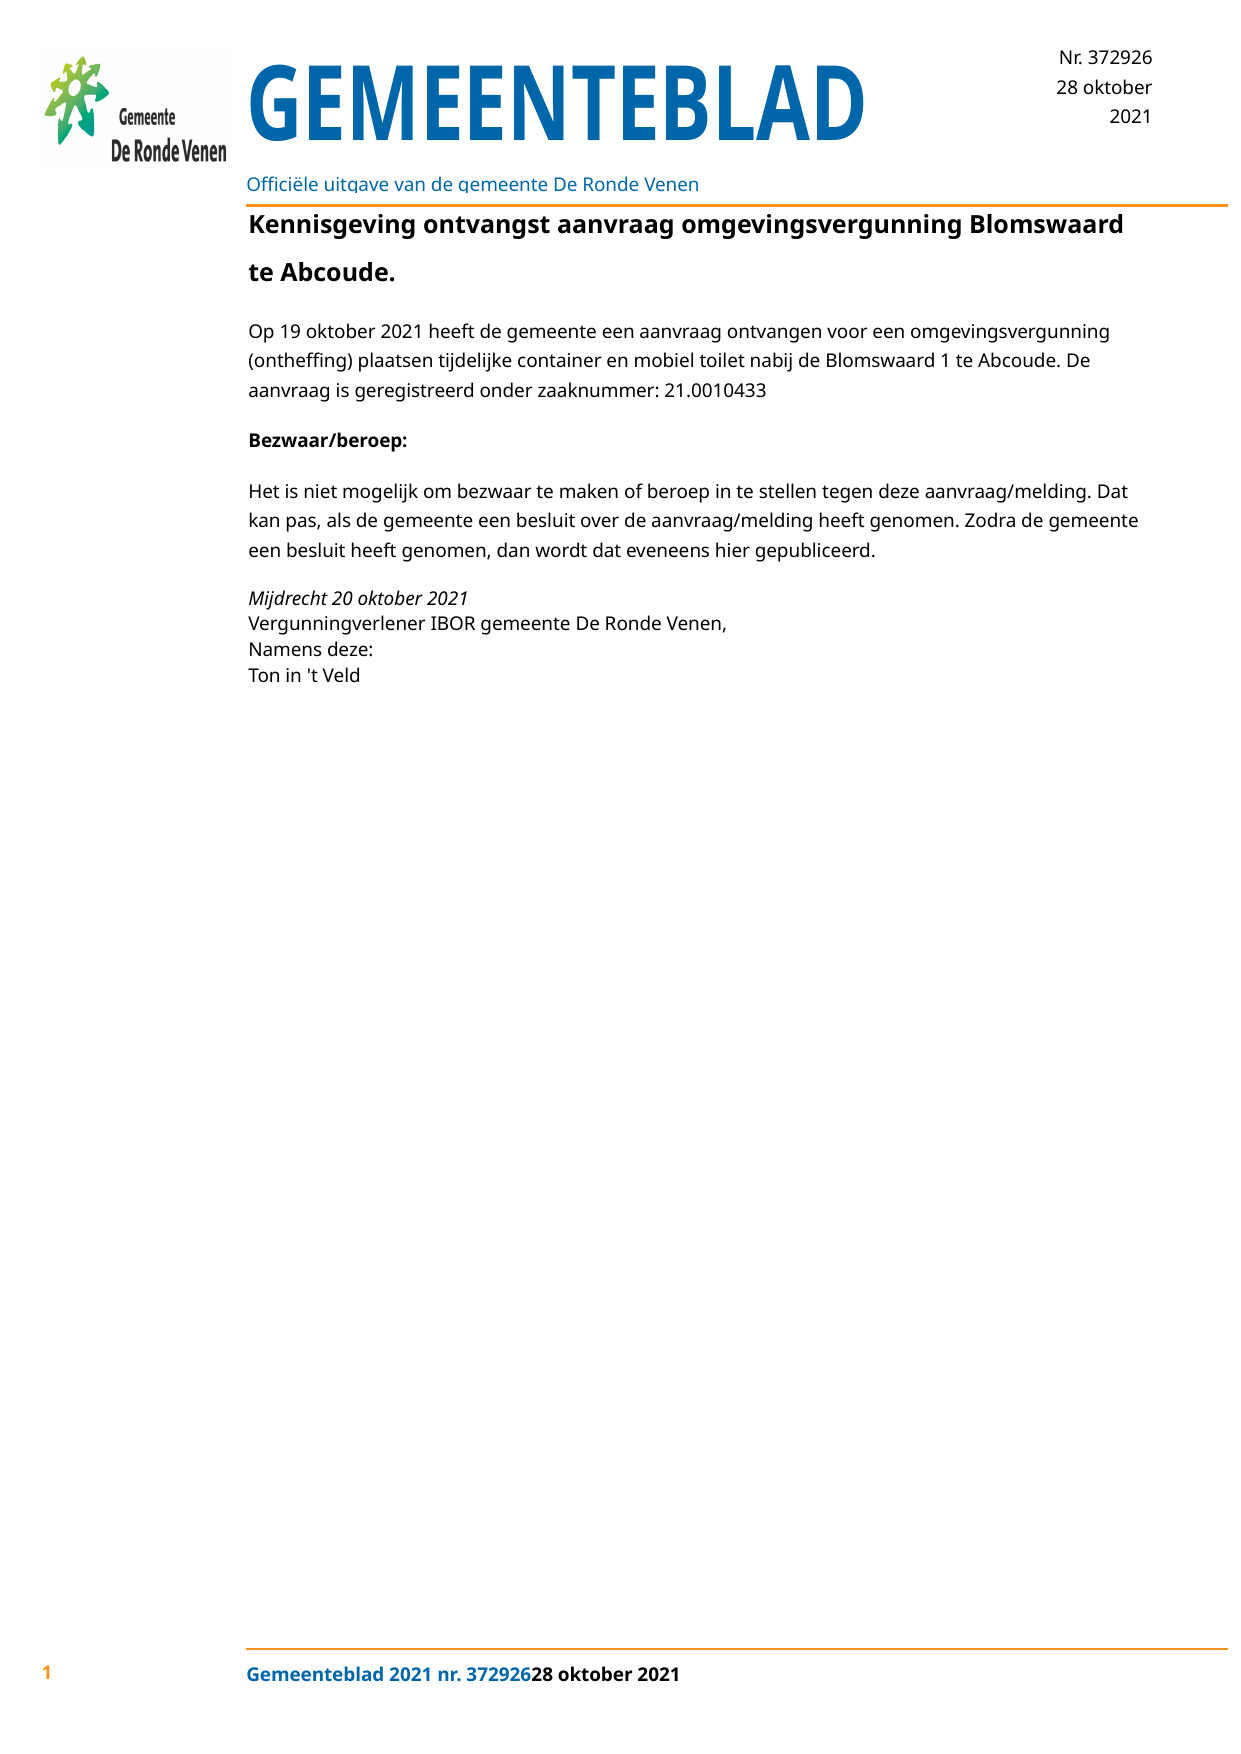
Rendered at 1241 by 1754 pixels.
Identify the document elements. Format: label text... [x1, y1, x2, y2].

picture [41, 47, 231, 172]
text Op 19 oktober 2021 heeft de gemeente een aanvraag ontvangen voor een omgevingsvergunning (ontheffing) plaatsen tijdelijke container en mobiel toilet nabij de Blomswaard 1 te Abcoude. De aanvraag is geregistreerd onder zaaknummer: 21.0010433 [248, 318, 1152, 403]
text Het is niet mogelijk om bezwaar te maken of beroep in te stellen tegen deze aanvraag/melding. Dat kan pas, als de gemeente een besluit over de aanvraag/melding heeft genomen. Zodra de gemeente een besluit heeft genomen, dan wordt dat eveneens hier gepubliceerd. [248, 478, 1152, 563]
text Ton in 't Veld [248, 662, 1152, 688]
text Vergunningverlener IBOR gemeente De Ronde Venen, [248, 611, 1152, 636]
text Kennisgeving ontvangst aanvraag omgevingsvergunning Blomswaard te Abcoude. [248, 207, 1152, 288]
text Namens deze: [248, 636, 1152, 662]
text Bezwaar/beroep: [248, 427, 1152, 453]
text Mijdrecht 20 oktober 2021 [248, 585, 1152, 611]
